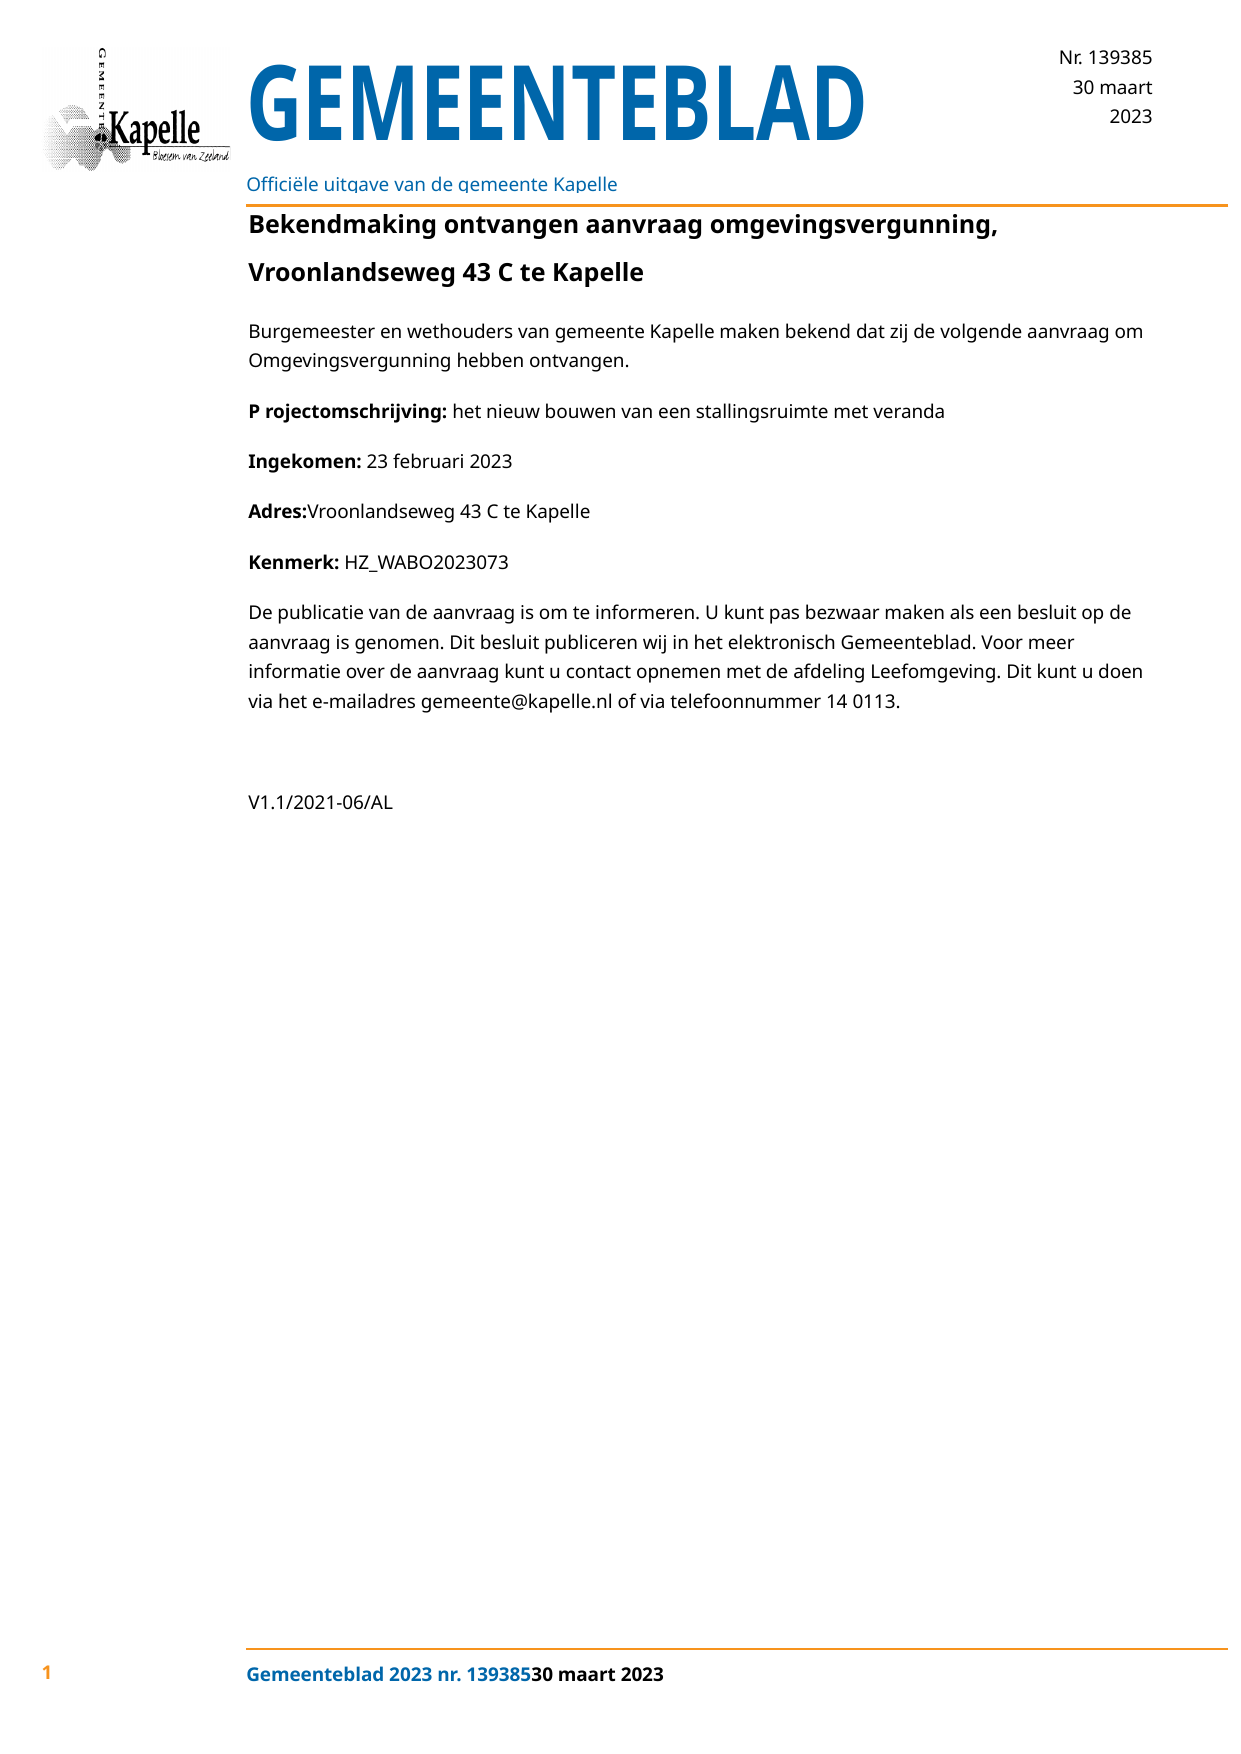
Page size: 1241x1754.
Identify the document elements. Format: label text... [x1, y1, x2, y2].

text Kenmerk: HZ_WABO2023073 [248, 549, 1152, 575]
text Ingekomen: 23 februari 2023 [248, 448, 1152, 474]
text P rojectomschrijving: het nieuw bouwen van een stallingsruimte met veranda [248, 398, 1152, 424]
text V1.1/2021-06/AL [248, 789, 1152, 815]
text De publicatie van de aanvraag is om te informeren. U kunt pas bezwaar maken als een besluit op de aanvraag is genomen. Dit besluit publiceren wij in het elektronisch Gemeenteblad. Voor meer informatie over de aanvraag kunt u contact opnemen met de afdeling Leefomgeving. Dit kunt u doen via het e-mailadres gemeente@kapelle.nl of via telefoonnummer 14 0113. [248, 599, 1152, 714]
text Bekendmaking ontvangen aanvraag omgevingsvergunning, Vroonlandseweg 43 C te Kapelle [248, 207, 1152, 288]
text Adres:Vroonlandseweg 43 C te Kapelle [248, 499, 1152, 524]
text Burgemeester en wethouders van gemeente Kapelle maken bekend dat zij de volgende aanvraag om Omgevingsvergunning hebben ontvangen. [248, 318, 1152, 373]
picture [41, 47, 231, 172]
